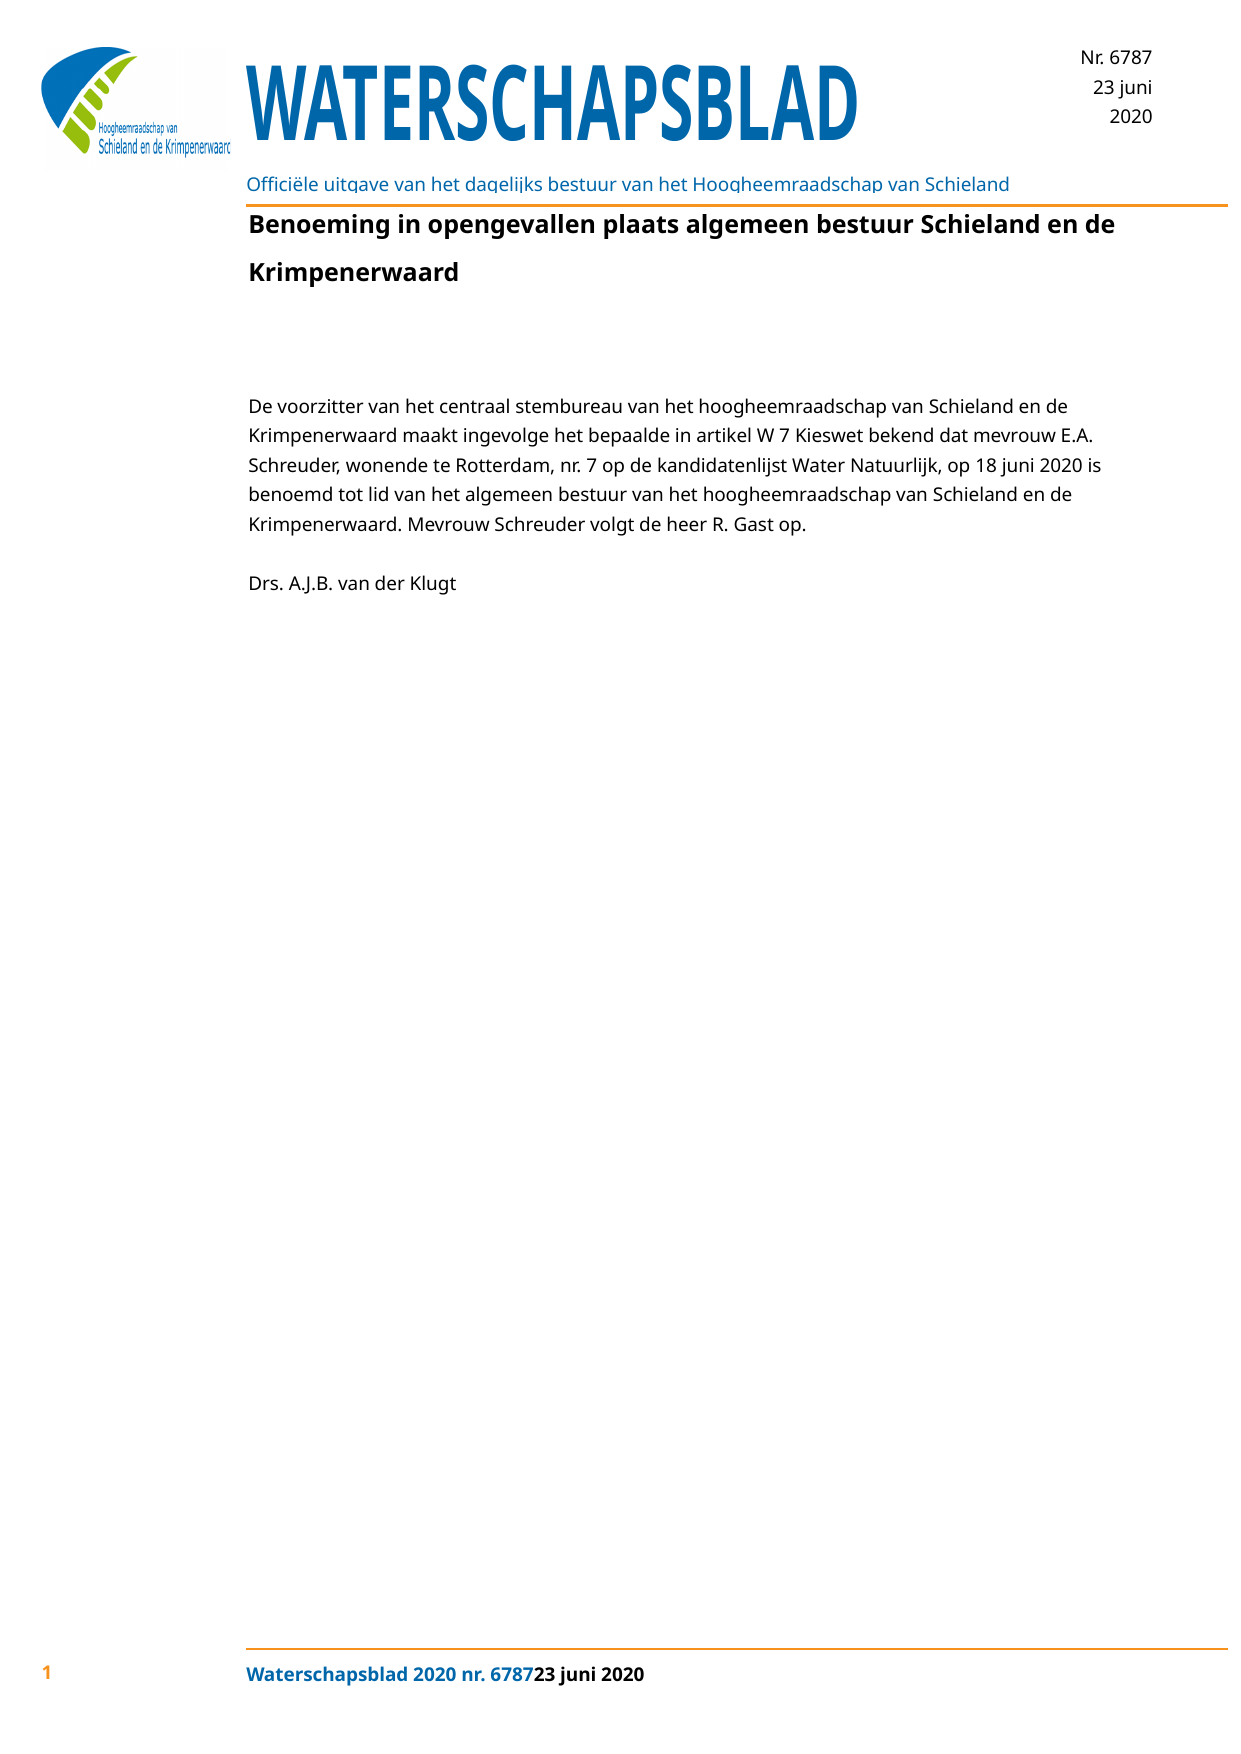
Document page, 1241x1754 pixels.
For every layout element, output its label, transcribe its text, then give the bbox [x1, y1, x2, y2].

text Drs. A.J.B. van der Klugt [248, 570, 1152, 596]
picture [41, 47, 231, 172]
text Benoeming in opengevallen plaats algemeen bestuur Schieland en de Krimpenerwaard [248, 207, 1152, 288]
text De voorzitter van het centraal stembureau van het hoogheemraadschap van Schieland en de Krimpenerwaard maakt ingevolge het bepaalde in artikel W 7 Kieswet bekend dat mevrouw E.A. Schreuder, wonende te Rotterdam, nr. 7 op de kandidatenlijst Water Natuurlijk, op 18 juni 2020 is benoemd tot lid van het algemeen bestuur van het hoogheemraadschap van Schieland en de Krimpenerwaard. Mevrouw Schreuder volgt de heer R. Gast op. [248, 393, 1152, 537]
